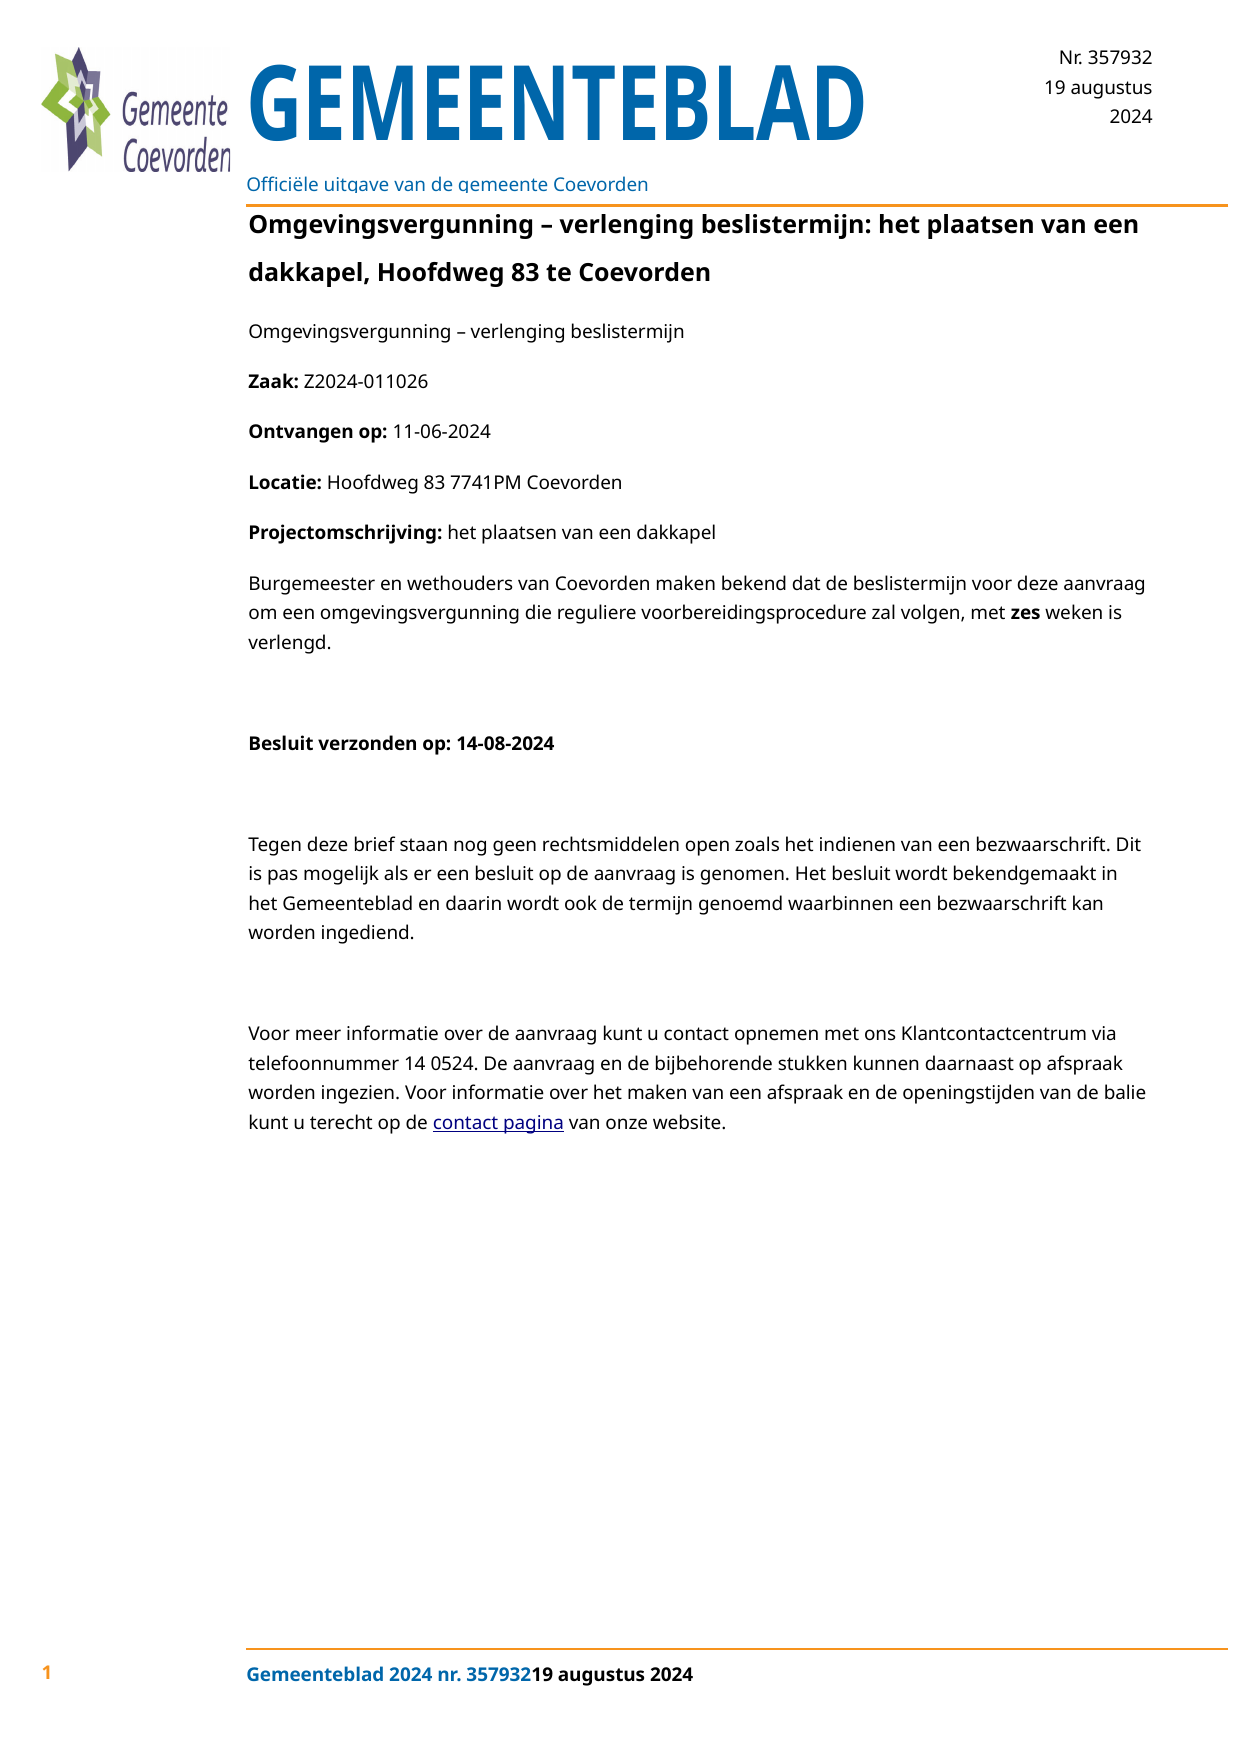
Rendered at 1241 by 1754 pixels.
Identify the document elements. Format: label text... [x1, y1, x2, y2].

text Locatie: Hoofdweg 83 7741PM Coevorden [248, 469, 1152, 495]
text Omgevingsvergunning – verlenging beslistermijn: het plaatsen van een dakkapel, Hoofdweg 83 te Coevorden [248, 207, 1152, 288]
text Zaak: Z2024-011026 [248, 368, 1152, 394]
text Omgevingsvergunning – verlenging beslistermijn [248, 318, 1152, 344]
text Voor meer informatie over de aanvraag kunt u contact opnemen met ons Klantcontactcentrum via telefoonnummer 14 0524. De aanvraag en de bijbehorende stukken kunnen daarnaast op afspraak worden ingezien. Voor informatie over het maken van een afspraak en de openingstijden van de balie kunt u terecht op de contact pagina van onze website. [248, 1020, 1152, 1135]
text Tegen deze brief staan nog geen rechtsmiddelen open zoals het indienen van een bezwaarschrift. Dit is pas mogelijk als er een besluit op de aanvraag is genomen. Het besluit wordt bekendgemaakt in het Gemeenteblad en daarin wordt ook de termijn genoemd waarbinnen een bezwaarschrift kan worden ingediend. [248, 831, 1152, 945]
text Burgemeester en wethouders van Coevorden maken bekend dat de beslistermijn voor deze aanvraag om een omgevingsvergunning die reguliere voorbereidingsprocedure zal volgen, met zes weken is verlengd. [248, 570, 1152, 655]
text Besluit verzonden op: 14-08-2024 [248, 730, 1152, 756]
text Projectomschrijving: het plaatsen van een dakkapel [248, 519, 1152, 545]
picture [41, 47, 231, 172]
text Ontvangen op: 11-06-2024 [248, 419, 1152, 444]
